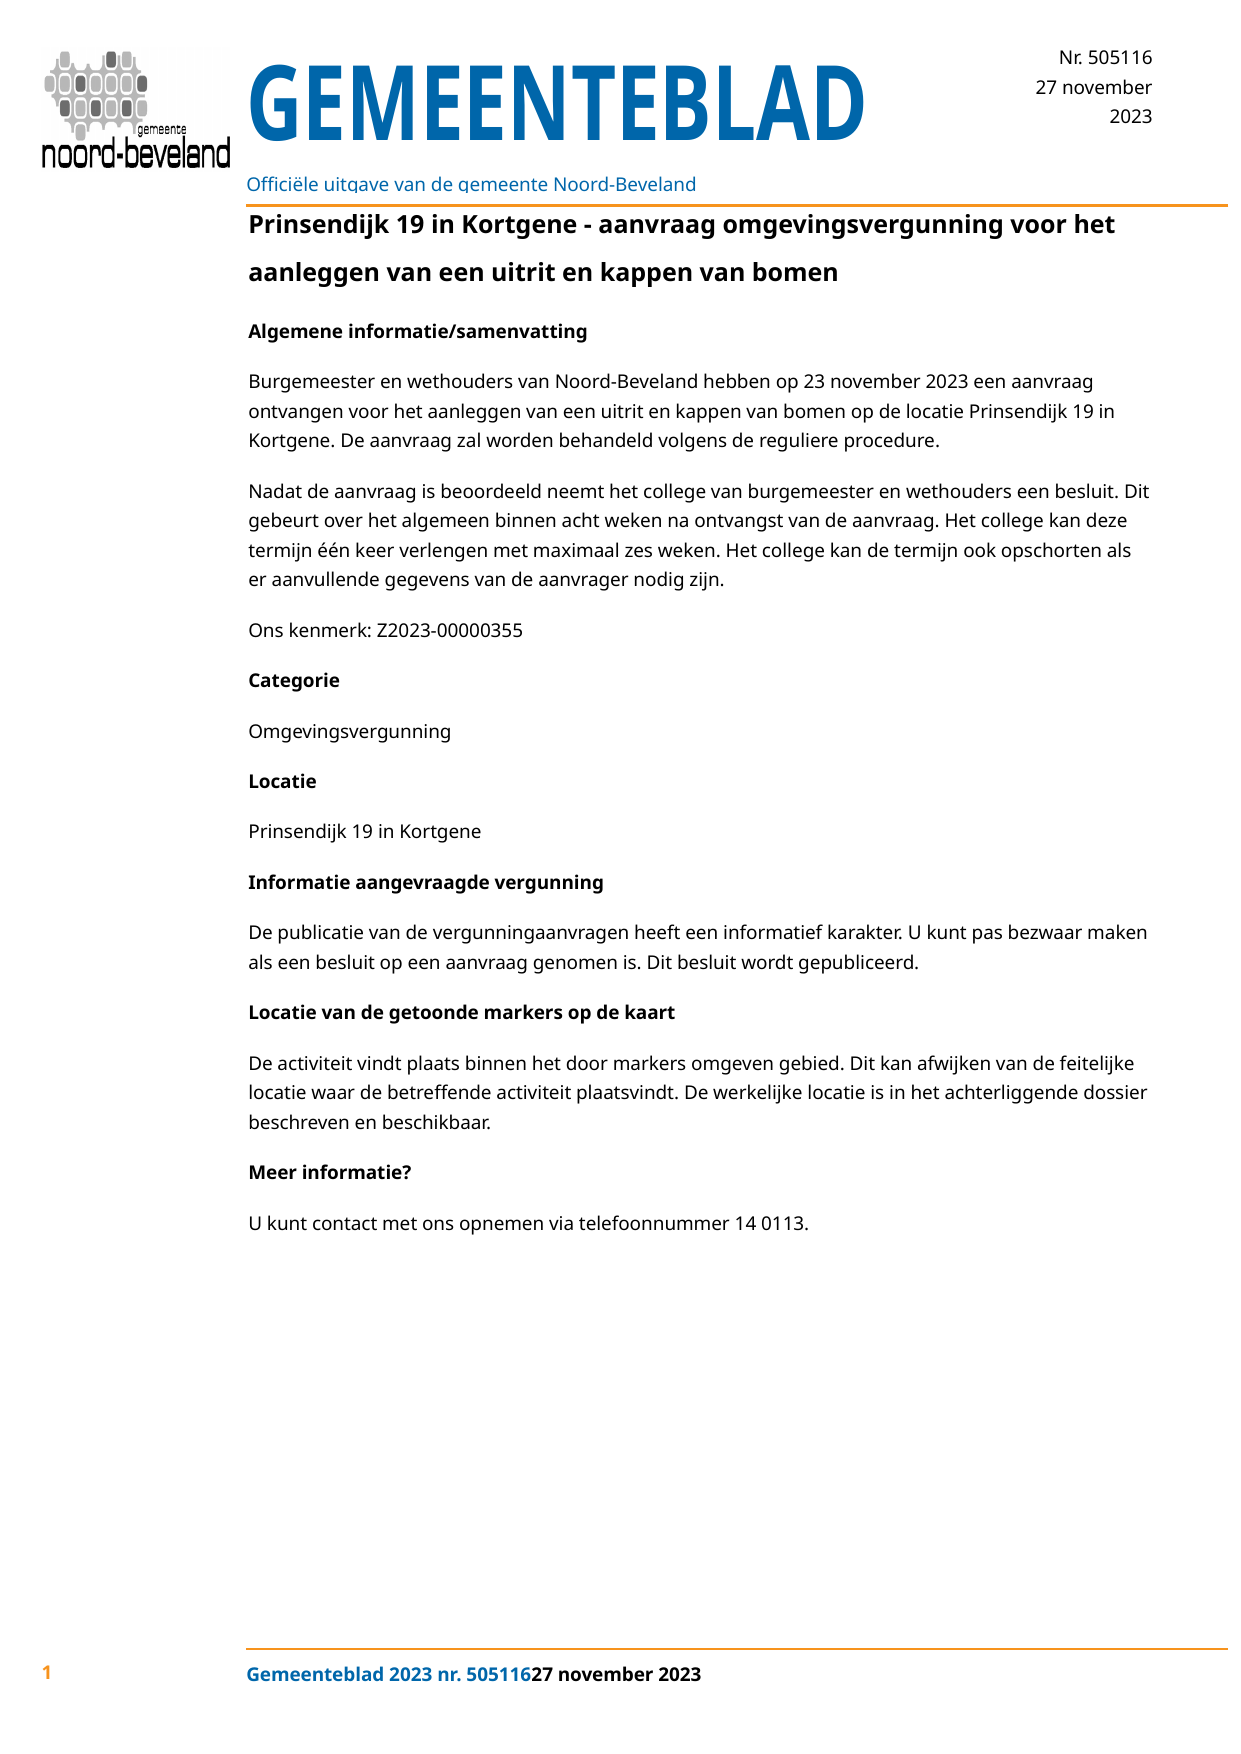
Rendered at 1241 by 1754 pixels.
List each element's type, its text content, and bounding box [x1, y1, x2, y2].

text De publicatie van de vergunningaanvragen heeft een informatief karakter. U kunt pas bezwaar maken als een besluit op een aanvraag genomen is. Dit besluit wordt gepubliceerd. [248, 919, 1152, 975]
text Meer informatie? [248, 1159, 1152, 1185]
text Omgevingsvergunning [248, 718, 1152, 744]
text Locatie [248, 768, 1152, 794]
text Nadat de aanvraag is beoordeeld neemt het college van burgemeester en wethouders een besluit. Dit gebeurt over het algemeen binnen acht weken na ontvangst van de aanvraag. Het college kan deze termijn één keer verlengen met maximaal zes weken. Het college kan de termijn ook opschorten als er aanvullende gegevens van de aanvrager nodig zijn. [248, 478, 1152, 592]
text Informatie aangevraagde vergunning [248, 869, 1152, 895]
picture [41, 47, 231, 172]
text De activiteit vindt plaats binnen het door markers omgeven gebied. Dit kan afwijken van de feitelijke locatie waar de betreffende activiteit plaatsvindt. De werkelijke locatie is in het achterliggende dossier beschreven en beschikbaar. [248, 1050, 1152, 1135]
text Algemene informatie/samenvatting [248, 318, 1152, 344]
text Ons kenmerk: Z2023-00000355 [248, 617, 1152, 643]
text Locatie van de getoonde markers op de kaart [248, 999, 1152, 1025]
text Prinsendijk 19 in Kortgene - aanvraag omgevingsvergunning voor het aanleggen van een uitrit en kappen van bomen [248, 207, 1152, 288]
text U kunt contact met ons opnemen via telefoonnummer 14 0113. [248, 1210, 1152, 1236]
text Categorie [248, 667, 1152, 693]
text Prinsendijk 19 in Kortgene [248, 819, 1152, 844]
text Burgemeester en wethouders van Noord-Beveland hebben op 23 november 2023 een aanvraag ontvangen voor het aanleggen van een uitrit en kappen van bomen op de locatie Prinsendijk 19 in Kortgene. De aanvraag zal worden behandeld volgens de reguliere procedure. [248, 368, 1152, 453]
